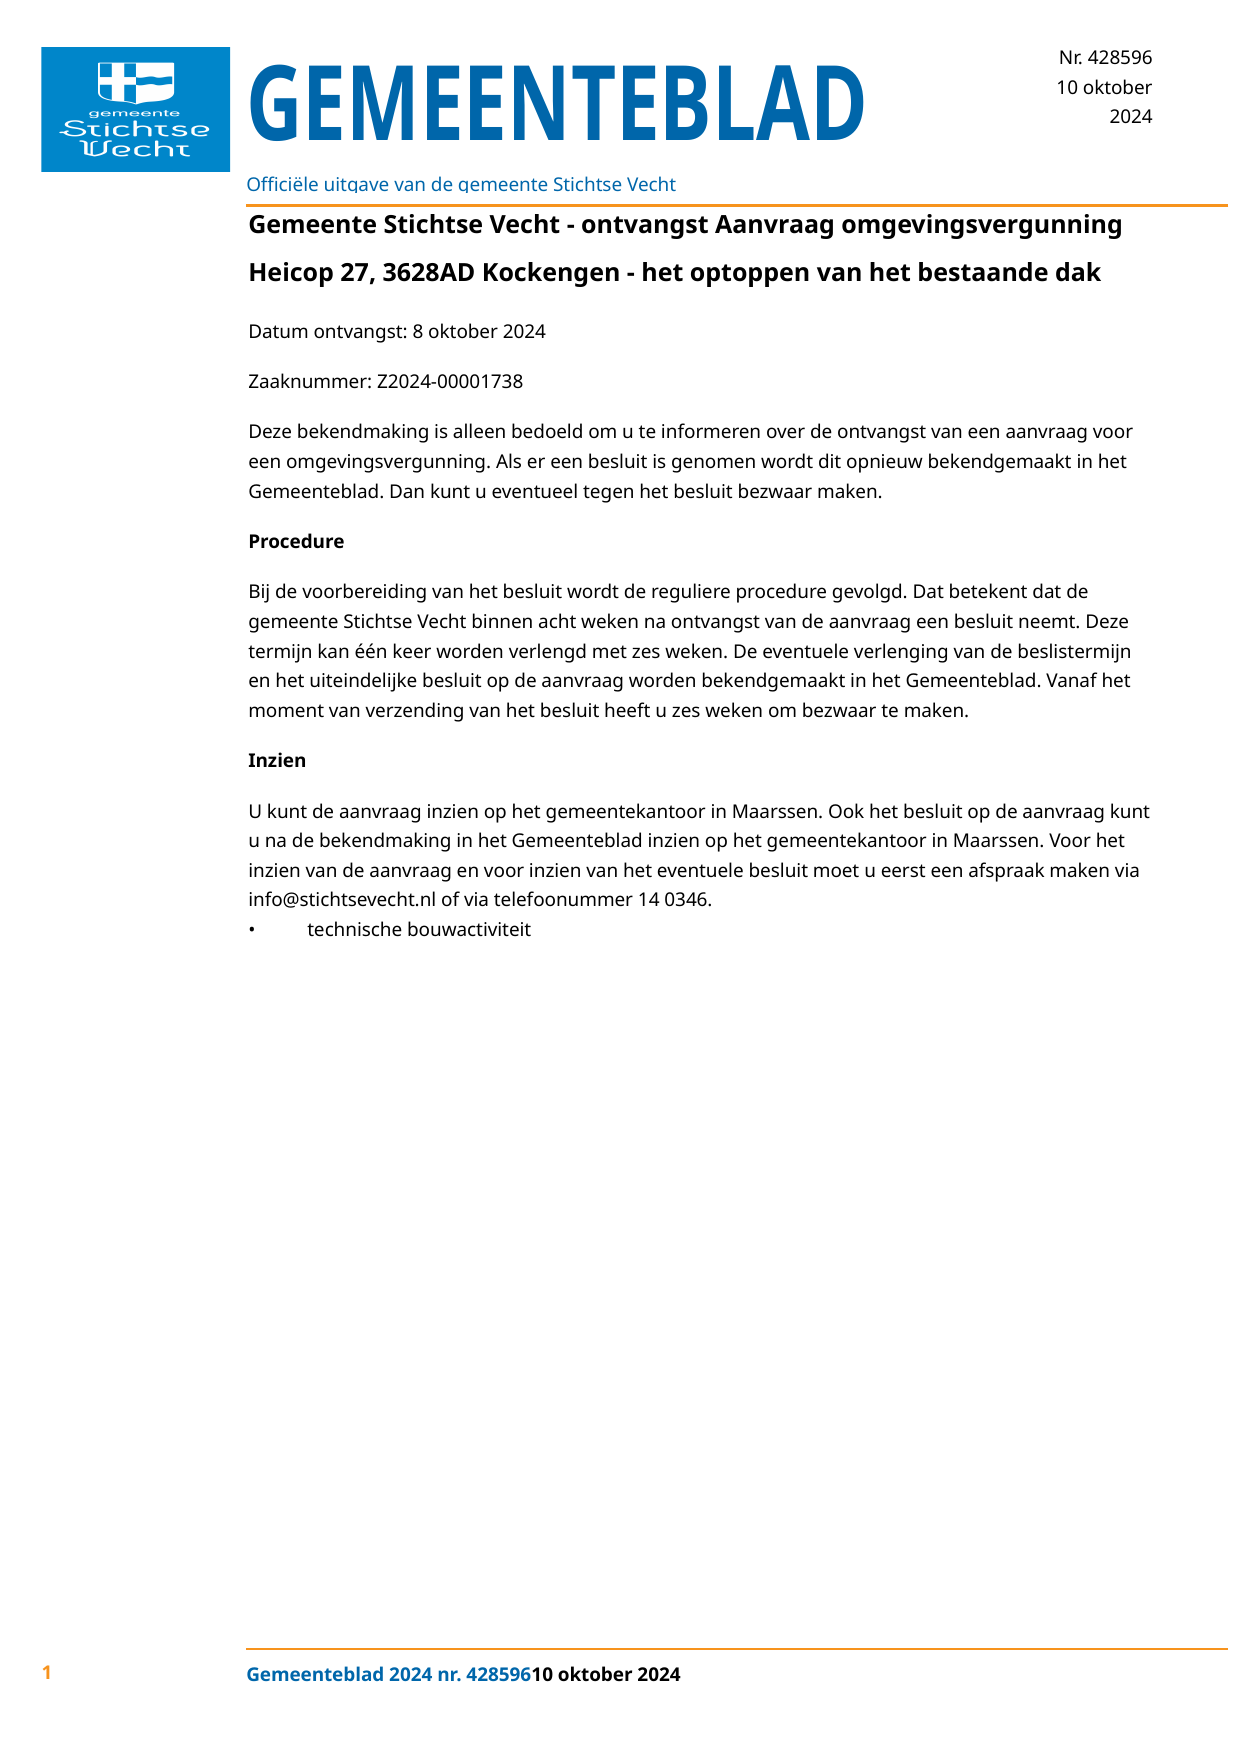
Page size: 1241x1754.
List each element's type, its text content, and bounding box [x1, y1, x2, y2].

text Zaaknummer: Z2024-00001738 [248, 368, 1152, 394]
list technische bouwactiviteit [248, 916, 1152, 942]
text Inzien [248, 747, 1152, 773]
text Procedure [248, 528, 1152, 554]
text Datum ontvangst: 8 oktober 2024 [248, 318, 1152, 344]
text U kunt de aanvraag inzien op het gemeentekantoor in Maarssen. Ook het besluit op de aanvraag kunt u na de bekendmaking in het Gemeenteblad inzien op het gemeentekantoor in Maarssen. Voor het inzien van de aanvraag en voor inzien van het eventuele besluit moet u eerst een afspraak maken via info@stichtsevecht.nl of via telefoonummer 14 0346. [248, 798, 1152, 912]
picture [137, 63, 174, 103]
picture [99, 63, 135, 101]
text Bij de voorbereiding van het besluit wordt de reguliere procedure gevolgd. Dat betekent dat de gemeente Stichtse Vecht binnen acht weken na ontvangst van de aanvraag een besluit neemt. Deze termijn kan één keer worden verlengd met zes weken. De eventuele verlenging van de beslistermijn en het uiteindelijke besluit op de aanvraag worden bekendgemaakt in het Gemeenteblad. Vanaf het moment van verzending van het besluit heeft u zes weken om bezwaar te maken. [248, 579, 1152, 723]
text Gemeente Stichtse Vecht - ontvangst Aanvraag omgevingsvergunning Heicop 27, 3628AD Kockengen - het optoppen van het bestaande dak [248, 207, 1152, 288]
text Deze bekendmaking is alleen bedoeld om u te informeren over de ontvangst van een aanvraag voor een omgevingsvergunning. Als er een besluit is genomen wordt dit opnieuw bekendgemaakt in het Gemeenteblad. Dan kunt u eventueel tegen het besluit bezwaar maken. [248, 419, 1152, 504]
